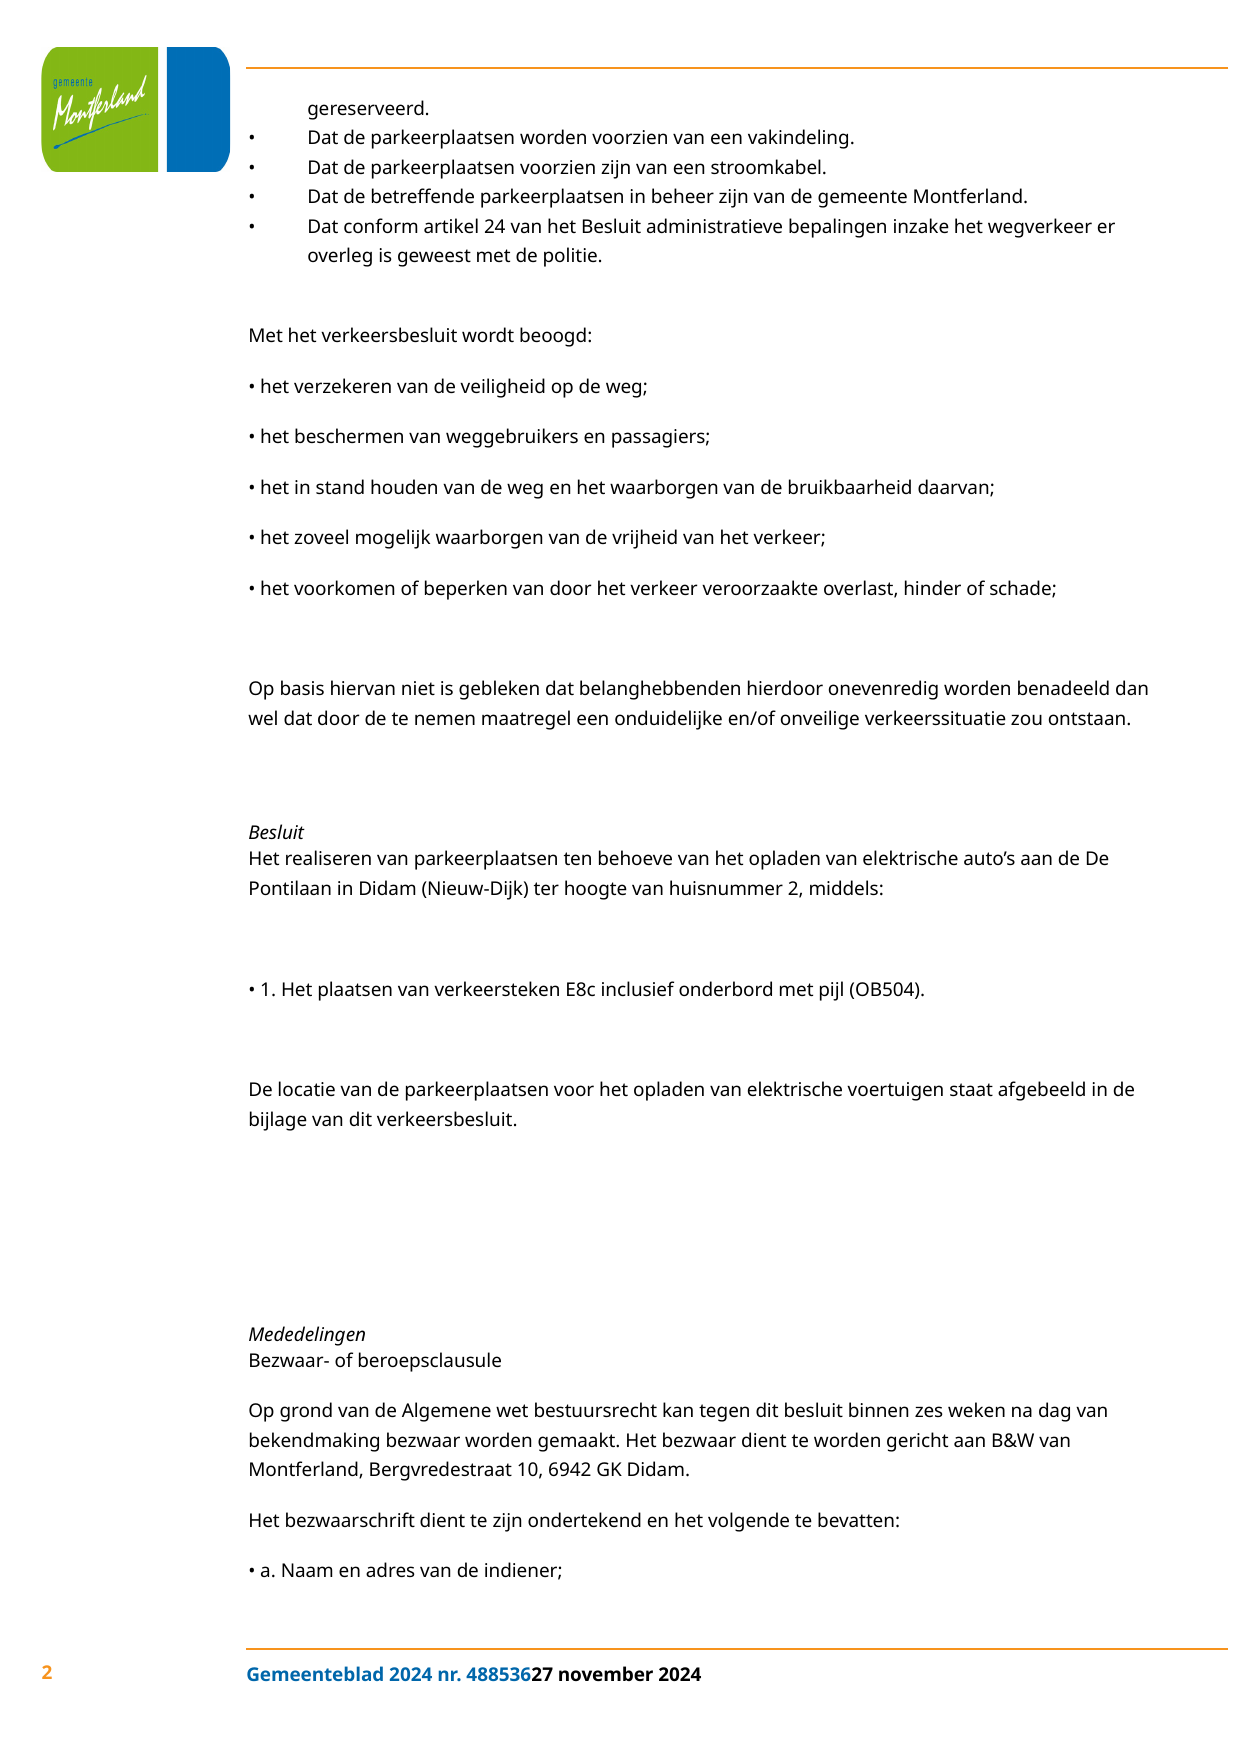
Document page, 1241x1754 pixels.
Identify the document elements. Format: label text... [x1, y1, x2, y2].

list Dat de parkeerplaatsen voorzien zijn van een stroomkabel. [248, 154, 1152, 180]
text Bezwaar- of beroepsclausule [248, 1347, 1152, 1373]
list gereserveerd. [248, 95, 1152, 121]
text Het realiseren van parkeerplaatsen ten behoeve van het opladen van elektrische auto’s aan de De Pontilaan in Didam (Nieuw-Dijk) ter hoogte van huisnummer 2, middels: [248, 845, 1152, 901]
list Dat de betreffende parkeerplaatsen in beheer zijn van de gemeente Montferland. [248, 183, 1152, 209]
text Besluit [248, 819, 1152, 845]
text • het beschermen van weggebruikers en passagiers; [248, 423, 1152, 449]
list Dat de parkeerplaatsen worden voorzien van een vakindeling. [248, 124, 1152, 150]
text • 1. Het plaatsen van verkeersteken E8c inclusief onderbord met pijl (OB504). [248, 976, 1152, 1001]
text • het voorkomen of beperken van door het verkeer veroorzaakte overlast, hinder of schade; [248, 575, 1152, 601]
text De locatie van de parkeerplaatsen voor het opladen van elektrische voertuigen staat afgebeeld in de bijlage van dit verkeersbesluit. [248, 1077, 1152, 1132]
text Het bezwaarschrift dient te zijn ondertekend en het volgende te bevatten: [248, 1507, 1152, 1533]
text • het zoveel mogelijk waarborgen van de vrijheid van het verkeer; [248, 524, 1152, 550]
text • het in stand houden van de weg en het waarborgen van de bruikbaarheid daarvan; [248, 474, 1152, 500]
list Dat conform artikel 24 van het Besluit administratieve bepalingen inzake het wegverkeer er overleg is geweest met de politie. [248, 213, 1152, 268]
text Op grond van de Algemene wet bestuursrecht kan tegen dit besluit binnen zes weken na dag van bekendmaking bezwaar worden gemaakt. Het bezwaar dient te worden gericht aan B&W van Montferland, Bergvredestraat 10, 6942 GK Didam. [248, 1397, 1152, 1482]
text • het verzekeren van de veiligheid op de weg; [248, 373, 1152, 399]
text Op basis hiervan niet is gebleken dat belanghebbenden hierdoor onevenredig worden benadeeld dan wel dat door de te nemen maatregel een onduidelijke en/of onveilige verkeerssituatie zou ontstaan. [248, 676, 1152, 731]
picture [41, 47, 231, 172]
text • a. Naam en adres van de indiener; [248, 1557, 1152, 1583]
text Mededelingen [248, 1321, 1152, 1347]
text Met het verkeersbesluit wordt beoogd: [248, 323, 1152, 348]
